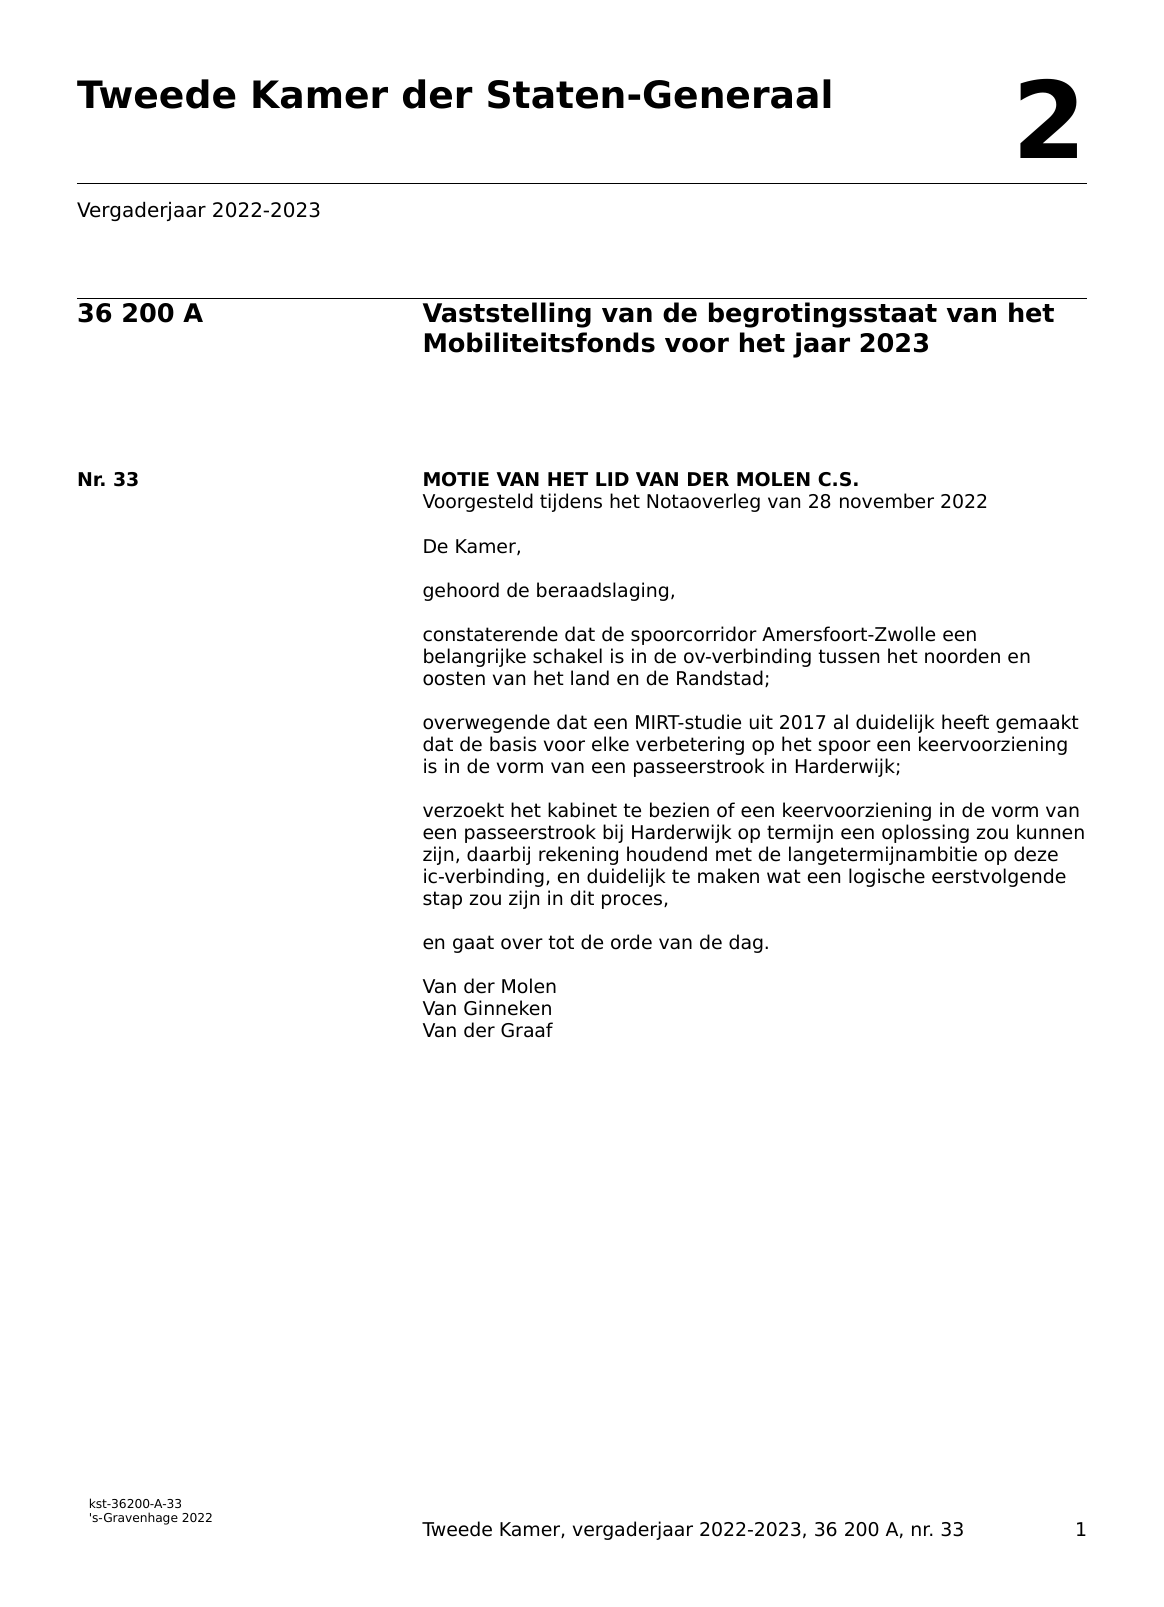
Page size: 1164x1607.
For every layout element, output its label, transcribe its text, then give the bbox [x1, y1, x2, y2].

text gehoord de beraadslaging, [422, 580, 1087, 602]
text en gaat over tot de orde van de dag. [422, 932, 1087, 954]
table_header 2 [886, 59, 1087, 183]
table_cell Vergaderjaar 2022-2023 [77, 184, 1087, 298]
text 's-Gravenhage 2022 [88, 1511, 323, 1525]
subtitle 36 200 A Vaststelling van de begrotingsstaat van het Mobiliteitsfonds voor het jaar 2023 [77, 299, 1087, 358]
text Van der Molen [422, 976, 1087, 998]
table_header Tweede Kamer der Staten-Generaal [77, 59, 886, 183]
text kst-36200-A-33 [88, 1497, 323, 1511]
text verzoekt het kabinet te bezien of een keervoorziening in de vorm van een passeerstrook bij Harderwijk op termijn een oplossing zou kunnen zijn, daarbij rekening houdend met de langetermijnambitie op deze ic-verbinding, en duidelijk te maken wat een logische eerstvolgende stap zou zijn in dit proces, [422, 800, 1087, 910]
text constaterende dat de spoorcorridor Amersfoort-Zwolle een belangrijke schakel is in de ov-verbinding tussen het noorden en oosten van het land en de Randstad; [422, 624, 1087, 690]
text Voorgesteld tijdens het Notaoverleg van 28 november 2022 [422, 491, 1087, 513]
text Van der Graaf [422, 1020, 1087, 1042]
text overwegende dat een MIRT-studie uit 2017 al duidelijk heeft gemaakt dat de basis voor elke verbetering op het spoor een keervoorziening is in de vorm van een passeerstrook in Harderwijk; [422, 712, 1087, 778]
subtitle Nr. 33 MOTIE VAN HET LID VAN DER MOLEN C.S. [77, 469, 1087, 491]
text De Kamer, [422, 536, 1087, 557]
text Van Ginneken [422, 998, 1087, 1020]
